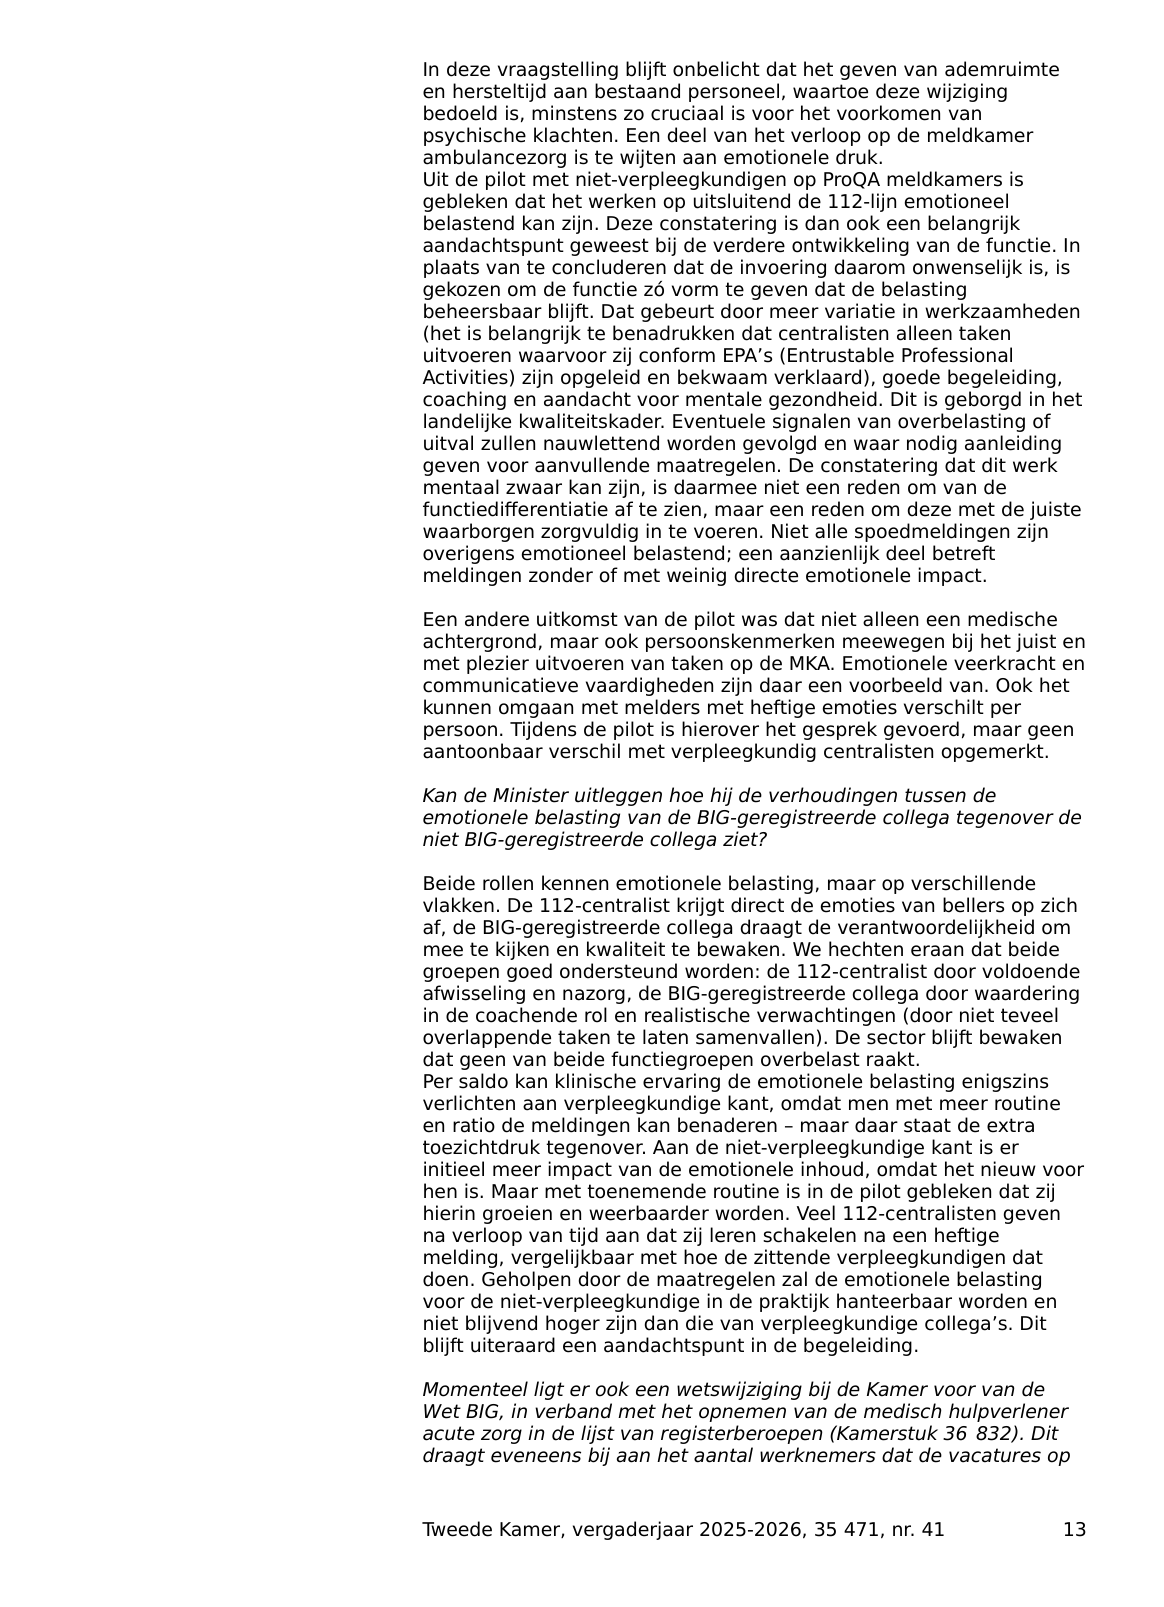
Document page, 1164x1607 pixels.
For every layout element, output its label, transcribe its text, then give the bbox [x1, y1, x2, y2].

text Uit de pilot met niet-verpleegkundigen op ProQA meldkamers is gebleken dat het werken op uitsluitend de 112-lijn emotioneel belastend kan zijn. Deze constatering is dan ook een belangrijk aandachtspunt geweest bij de verdere ontwikkeling van de functie. In plaats van te concluderen dat de invoering daarom onwenselijk is, is gekozen om de functie zó vorm te geven dat de belasting beheersbaar blijft. Dat gebeurt door meer variatie in werkzaamheden (het is belangrijk te benadrukken dat centralisten alleen taken uitvoeren waarvoor zij conform EPA’s (Entrustable Professional Activities) zijn opgeleid en bekwaam verklaard), goede begeleiding, coaching en aandacht voor mentale gezondheid. Dit is geborgd in het landelijke kwaliteitskader. Eventuele signalen van overbelasting of uitval zullen nauwlettend worden gevolgd en waar nodig aanleiding geven voor aanvullende maatregelen. De constatering dat dit werk mentaal zwaar kan zijn, is daarmee niet een reden om van de functiedifferentiatie af te zien, maar een reden om deze met de juiste waarborgen zorgvuldig in te voeren. Niet alle spoedmeldingen zijn overigens emotioneel belastend; een aanzienlijk deel betreft meldingen zonder of met weinig directe emotionele impact. [422, 169, 1087, 587]
text Per saldo kan klinische ervaring de emotionele belasting enigszins verlichten aan verpleegkundige kant, omdat men met meer routine en ratio de meldingen kan benaderen – maar daar staat de extra toezichtdruk tegenover. Aan de niet-verpleegkundige kant is er initieel meer impact van de emotionele inhoud, omdat het nieuw voor hen is. Maar met toenemende routine is in de pilot gebleken dat zij hierin groeien en weerbaarder worden. Veel 112-centralisten geven na verloop van tijd aan dat zij leren schakelen na een heftige melding, vergelijkbaar met hoe de zittende verpleegkundigen dat doen. Geholpen door de maatregelen zal de emotionele belasting voor de niet-verpleegkundige in de praktijk hanteerbaar worden en niet blijvend hoger zijn dan die van verpleegkundige collega’s. Dit blijft uiteraard een aandachtspunt in de begeleiding. [422, 1071, 1087, 1356]
text Beide rollen kennen emotionele belasting, maar op verschillende vlakken. De 112-centralist krijgt direct de emoties van bellers op zich af, de BIG-geregistreerde collega draagt de verantwoordelijkheid om mee te kijken en kwaliteit te bewaken. We hechten eraan dat beide groepen goed ondersteund worden: de 112-centralist door voldoende afwisseling en nazorg, de BIG-geregistreerde collega door waardering in de coachende rol en realistische verwachtingen (door niet teveel overlappende taken te laten samenvallen). De sector blijft bewaken dat geen van beide functiegroepen overbelast raakt. [422, 873, 1087, 1071]
text In deze vraagstelling blijft onbelicht dat het geven van ademruimte en hersteltijd aan bestaand personeel, waartoe deze wijziging bedoeld is, minstens zo cruciaal is voor het voorkomen van psychische klachten. Een deel van het verloop op de meldkamer ambulancezorg is te wijten aan emotionele druk. [422, 59, 1087, 169]
text Kan de Minister uitleggen hoe hij de verhoudingen tussen de emotionele belasting van de BIG-geregistreerde collega tegenover de niet BIG-geregistreerde collega ziet? [422, 785, 1087, 851]
text Een andere uitkomst van de pilot was dat niet alleen een medische achtergrond, maar ook persoonskenmerken meewegen bij het juist en met plezier uitvoeren van taken op de MKA. Emotionele veerkracht en communicatieve vaardigheden zijn daar een voorbeeld van. Ook het kunnen omgaan met melders met heftige emoties verschilt per persoon. Tijdens de pilot is hierover het gesprek gevoerd, maar geen aantoonbaar verschil met verpleegkundig centralisten opgemerkt. [422, 609, 1087, 763]
text Momenteel ligt er ook een wetswijziging bij de Kamer voor van de Wet BIG, in verband met het opnemen van de medisch hulpverlener acute zorg in de lijst van registerberoepen (Kamerstuk 36 832). Dit draagt eveneens bij aan het aantal werknemers dat de vacatures op [422, 1379, 1087, 1467]
